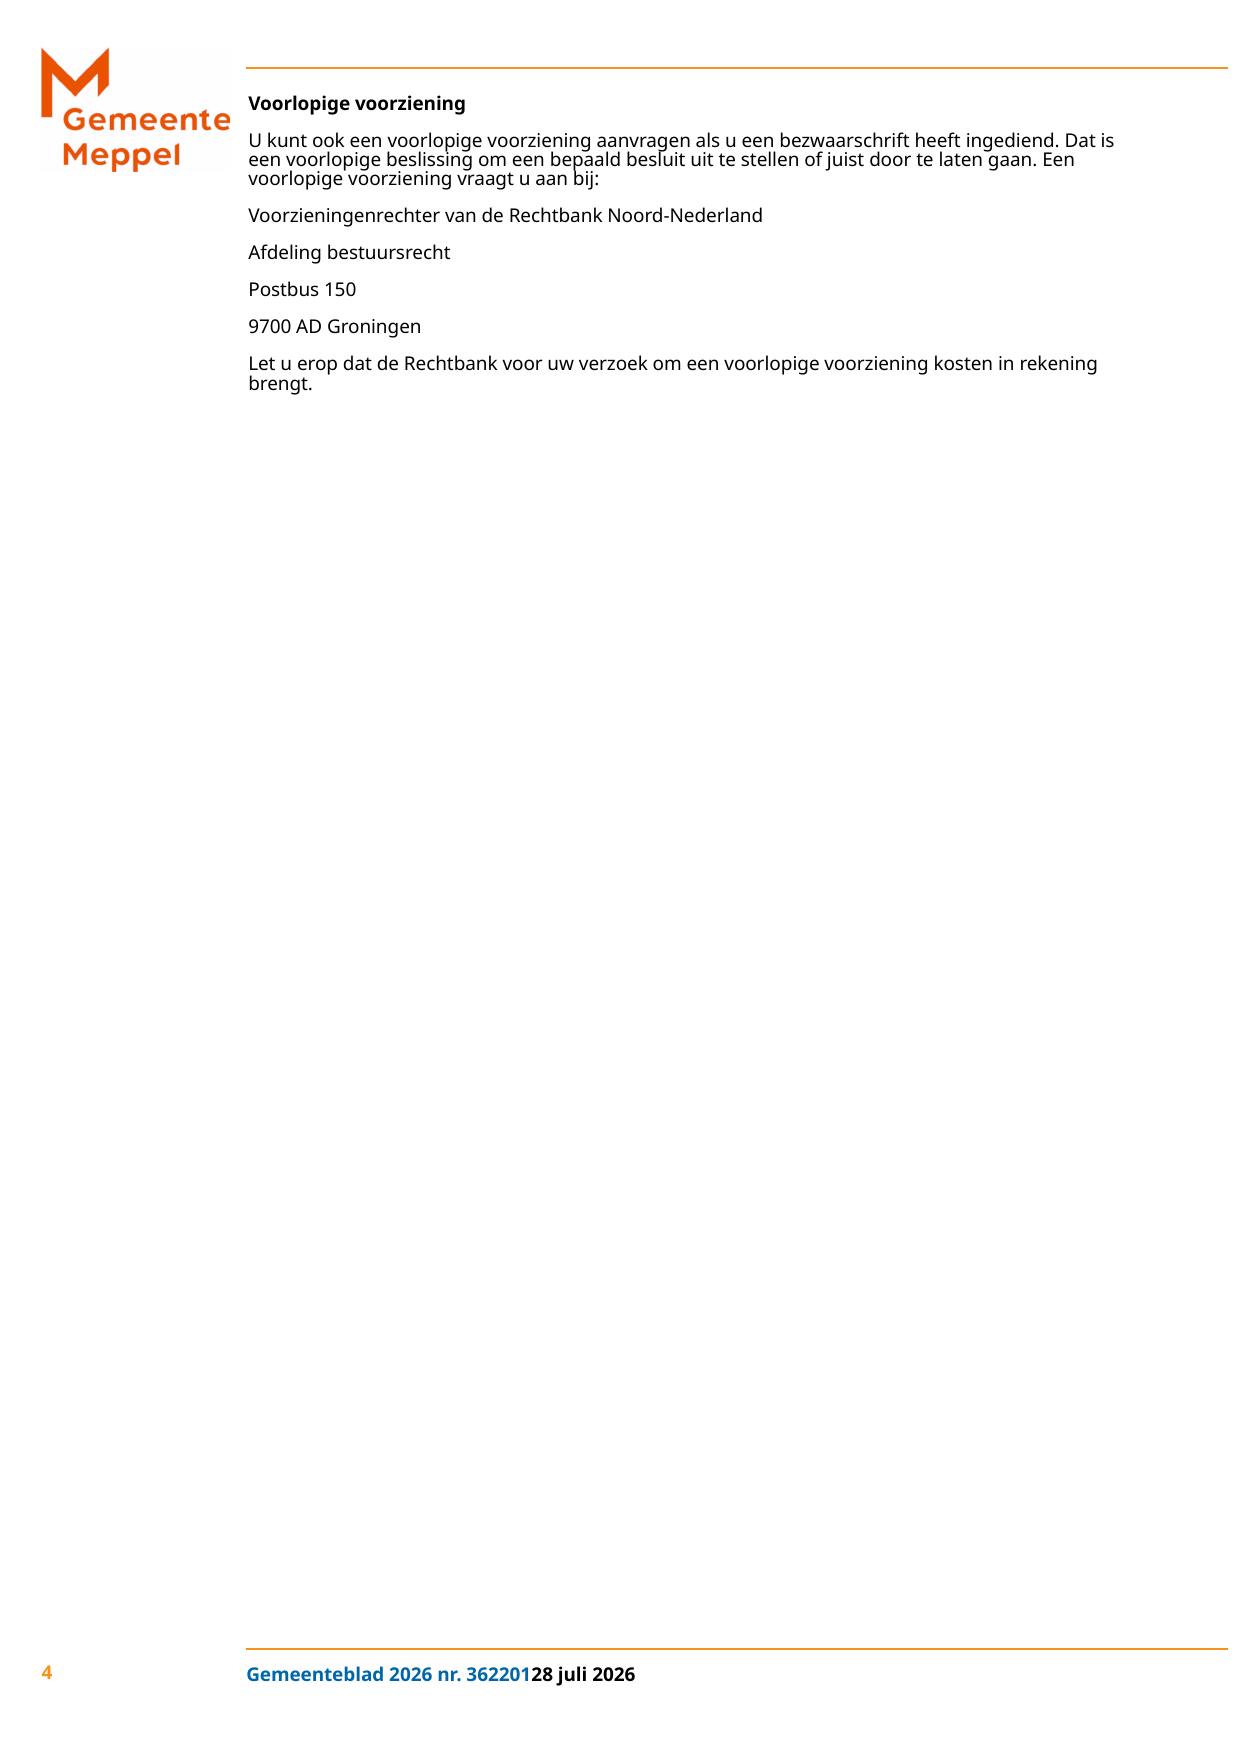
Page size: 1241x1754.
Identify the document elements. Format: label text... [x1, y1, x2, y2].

text Voorlopige voorziening [248, 95, 1152, 114]
text U kunt ook een voorlopige voorziening aanvragen als u een bezwaarschrift heeft ingediend. Dat is een voorlopige beslissing om een bepaald besluit uit te stellen of juist door te laten gaan. Een voorlopige voorziening vraagt u aan bij: [248, 132, 1152, 189]
text 9700 AD Groningen [248, 318, 1152, 337]
text Postbus 150 [248, 281, 1152, 301]
picture [41, 47, 231, 172]
text Let u erop dat de Rechtbank voor uw verzoek om een voorlopige voorziening kosten in rekening brengt. [248, 355, 1152, 394]
text Voorzieningenrechter van de Rechtbank Noord-Nederland [248, 207, 1152, 227]
text Afdeling bestuursrecht [248, 244, 1152, 263]
